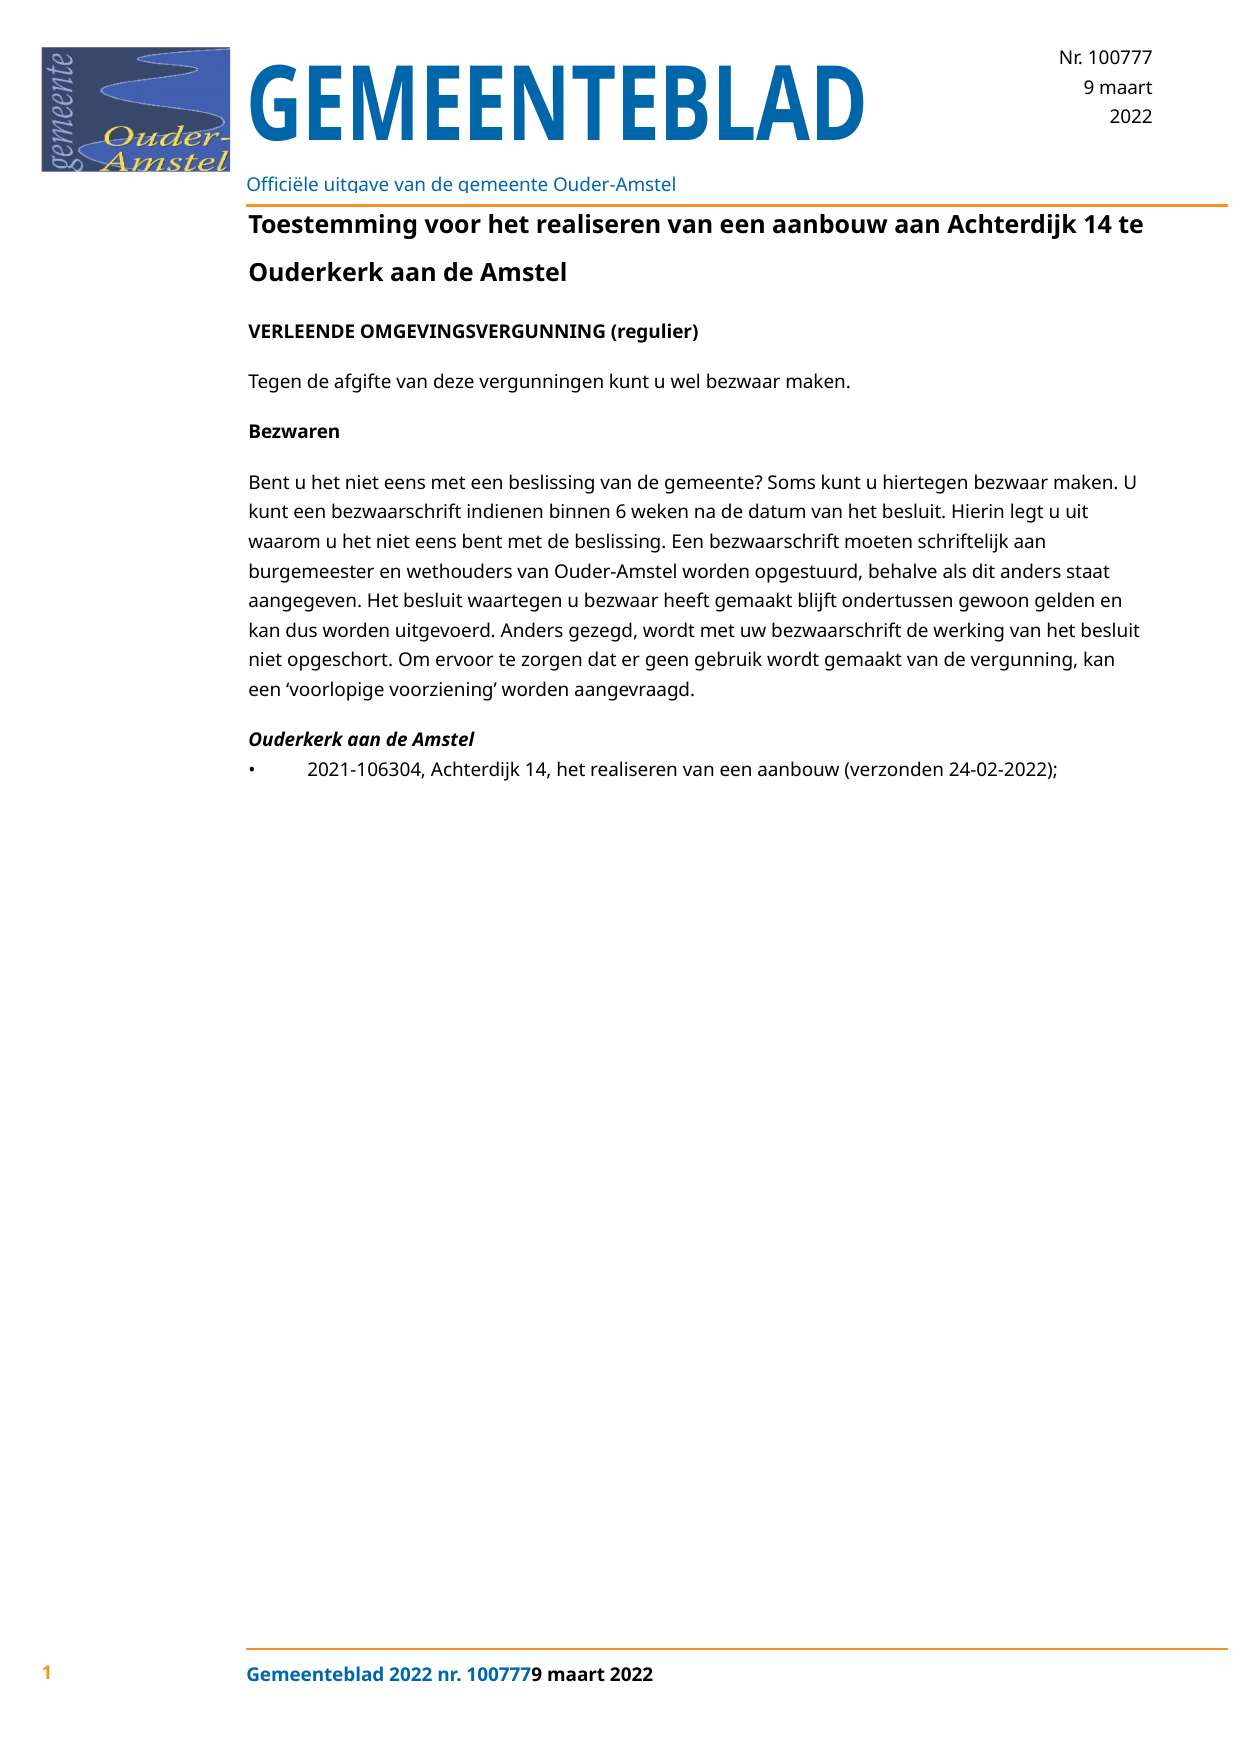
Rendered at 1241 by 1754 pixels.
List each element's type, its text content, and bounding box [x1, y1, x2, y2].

text VERLEENDE OMGEVINGSVERGUNNING (regulier) [248, 318, 1152, 344]
list 2021-106304, Achterdijk 14, het realiseren van een aanbouw (verzonden 24-02-2022); [248, 756, 1152, 782]
text Bezwaren [248, 419, 1152, 444]
text Toestemming voor het realiseren van een aanbouw aan Achterdijk 14 te Ouderkerk aan de Amstel [248, 207, 1152, 288]
text Bent u het niet eens met een beslissing van de gemeente? Soms kunt u hiertegen bezwaar maken. U kunt een bezwaarschrift indienen binnen 6 weken na de datum van het besluit. Hierin legt u uit waarom u het niet eens bent met de beslissing. Een bezwaarschrift moeten schriftelijk aan burgemeester en wethouders van Ouder-Amstel worden opgestuurd, behalve als dit anders staat aangegeven. Het besluit waartegen u bezwaar heeft gemaakt blijft ondertussen gewoon gelden en kan dus worden uitgevoerd. Anders gezegd, wordt met uw bezwaarschrift de werking van het besluit niet opgeschort. Om ervoor te zorgen dat er geen gebruik wordt gemaakt van de vergunning, kan een ‘voorlopige voorziening’ worden aangevraagd. [248, 469, 1152, 702]
text Tegen de afgifte van deze vergunningen kunt u wel bezwaar maken. [248, 368, 1152, 394]
text Ouderkerk aan de Amstel [248, 727, 1152, 752]
picture [41, 47, 231, 172]
